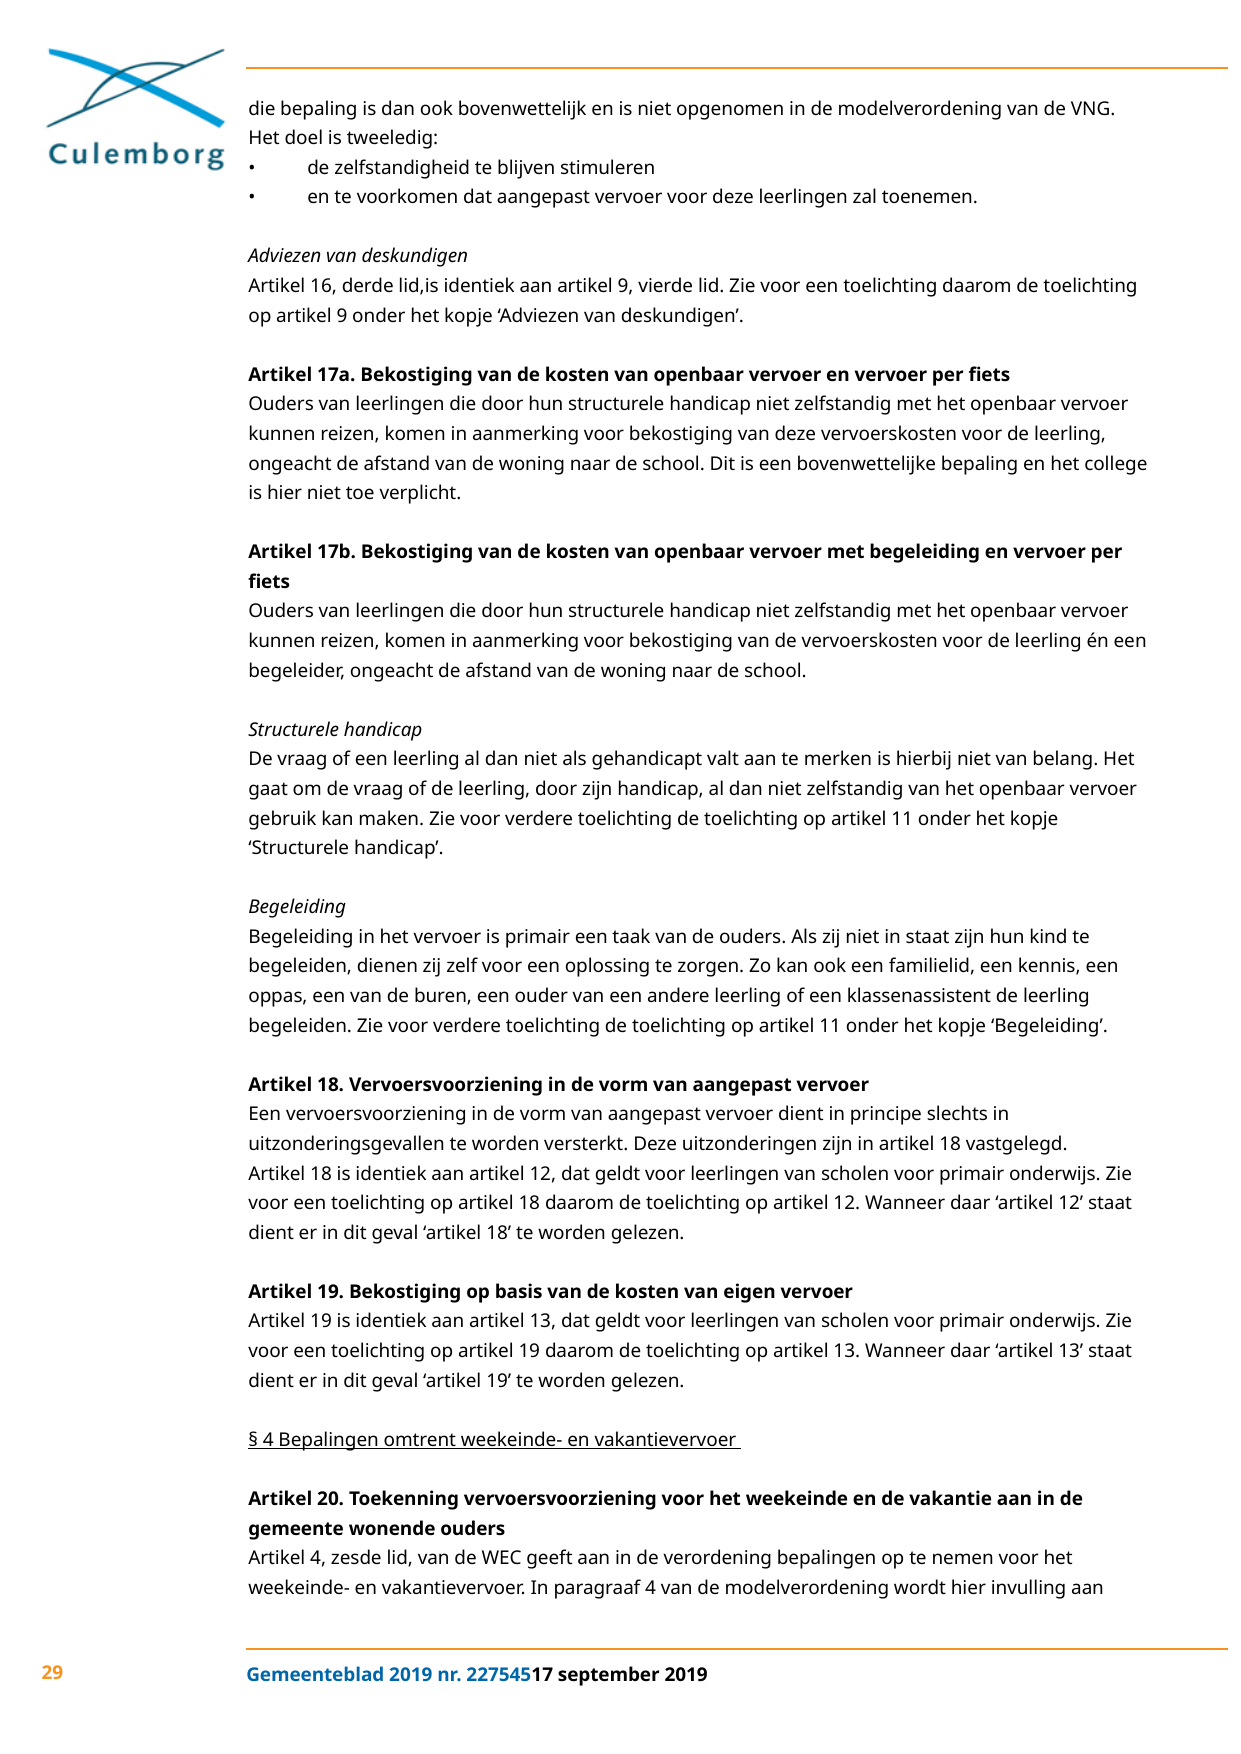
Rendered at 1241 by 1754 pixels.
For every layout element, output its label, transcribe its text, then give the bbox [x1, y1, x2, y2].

text Artikel 18 is identiek aan artikel 12, dat geldt voor leerlingen van scholen voor primair onderwijs. Zie voor een toelichting op artikel 18 daarom de toelichting op artikel 12. Wanneer daar ‘artikel 12’ staat dient er in dit geval ‘artikel 18’ te worden gelezen. [248, 1160, 1152, 1245]
text Ouders van leerlingen die door hun structurele handicap niet zelfstandig met het openbaar vervoer kunnen reizen, komen in aanmerking voor bekostiging van deze vervoerskosten voor de leerling, ongeacht de afstand van de woning naar de school. Dit is een bovenwettelijke bepaling en het college is hier niet toe verplicht. [248, 391, 1152, 505]
text Een vervoersvoorziening in de vorm van aangepast vervoer dient in principe slechts in uitzonderingsgevallen te worden versterkt. Deze uitzonderingen zijn in artikel 18 vastgelegd. [248, 1101, 1152, 1156]
text Artikel 17a. Bekostiging van de kosten van openbaar vervoer en vervoer per fiets [248, 361, 1152, 387]
text Artikel 19 is identiek aan artikel 13, dat geldt voor leerlingen van scholen voor primair onderwijs. Zie voor een toelichting op artikel 19 daarom de toelichting op artikel 13. Wanneer daar ‘artikel 13’ staat dient er in dit geval ‘artikel 19’ te worden gelezen. [248, 1308, 1152, 1393]
text Artikel 20. Toekenning vervoersvoorziening voor het weekeinde en de vakantie aan in de gemeente wonende ouders [248, 1485, 1152, 1541]
text Structurele handicap [248, 716, 1152, 742]
text Begeleiding in het vervoer is primair een taak van de ouders. Als zij niet in staat zijn hun kind te begeleiden, dienen zij zelf voor een oplossing te zorgen. Zo kan ook een familielid, een kennis, een oppas, een van de buren, een ouder van een andere leerling of een klassenassistent de leerling begeleiden. Zie voor verdere toelichting de toelichting op artikel 11 onder het kopje ‘Begeleiding’. [248, 923, 1152, 1038]
text Artikel 16, derde lid,is identiek aan artikel 9, vierde lid. Zie voor een toelichting daarom de toelichting op artikel 9 onder het kopje ‘Adviezen van deskundigen’. [248, 272, 1152, 328]
list en te voorkomen dat aangepast vervoer voor deze leerlingen zal toenemen. [248, 183, 1152, 209]
text Begeleiding [248, 893, 1152, 919]
text De vraag of een leerling al dan niet als gehandicapt valt aan te merken is hierbij niet van belang. Het gaat om de vraag of de leerling, door zijn handicap, al dan niet zelfstandig van het openbaar vervoer gebruik kan maken. Zie voor verdere toelichting de toelichting op artikel 11 onder het kopje ‘Structurele handicap’. [248, 746, 1152, 860]
text Adviezen van deskundigen [248, 243, 1152, 268]
text Ouders van leerlingen die door hun structurele handicap niet zelfstandig met het openbaar vervoer kunnen reizen, komen in aanmerking voor bekostiging van de vervoerskosten voor de leerling én een begeleider, ongeacht de afstand van de woning naar de school. [248, 598, 1152, 683]
list de zelfstandigheid te blijven stimuleren [248, 154, 1152, 180]
text Artikel 4, zesde lid, van de WEC geeft aan in de verordening bepalingen op te nemen voor het weekeinde- en vakantievervoer. In paragraaf 4 van de modelverordening wordt hier invulling aan [248, 1544, 1152, 1600]
text § 4 Bepalingen omtrent weekeinde- en vakantievervoer [248, 1426, 1152, 1452]
text Artikel 18. Vervoersvoorziening in de vorm van aangepast vervoer [248, 1071, 1152, 1097]
text Artikel 17b. Bekostiging van de kosten van openbaar vervoer met begeleiding en vervoer per fiets [248, 538, 1152, 594]
text Artikel 19. Bekostiging op basis van de kosten van eigen vervoer [248, 1278, 1152, 1304]
picture [41, 47, 231, 172]
text die bepaling is dan ook bovenwettelijk en is niet opgenomen in de modelverordening van de VNG. Het doel is tweeledig: [248, 95, 1152, 150]
